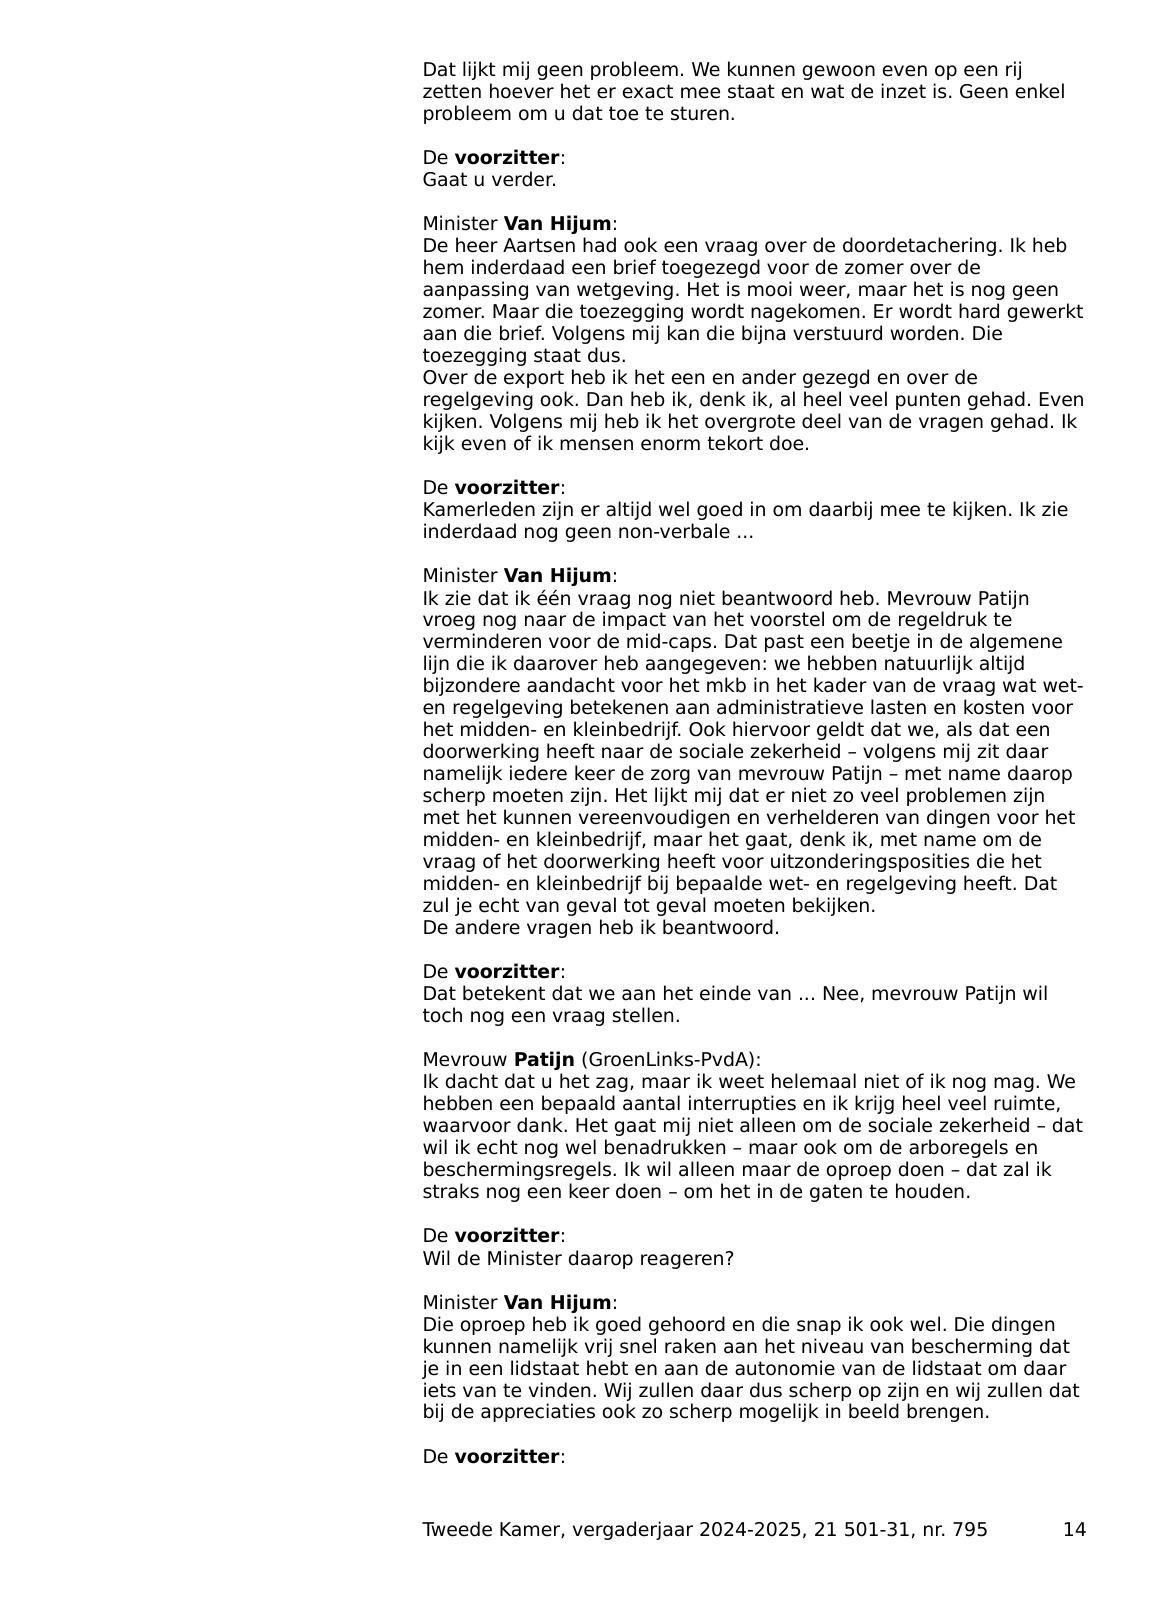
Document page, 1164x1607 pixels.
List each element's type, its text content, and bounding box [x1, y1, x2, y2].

text Die oproep heb ik goed gehoord en die snap ik ook wel. Die dingen kunnen namelijk vrij snel raken aan het niveau van bescherming dat je in een lidstaat hebt en aan de autonomie van de lidstaat om daar iets van te vinden. Wij zullen daar dus scherp op zijn en wij zullen dat bij de appreciaties ook zo scherp mogelijk in beeld brengen. [422, 1313, 1087, 1423]
text Minister Van Hijum: [422, 213, 1087, 235]
text Ik zie dat ik één vraag nog niet beantwoord heb. Mevrouw Patijn vroeg nog naar de impact van het voorstel om de regeldruk te verminderen voor de mid-caps. Dat past een beetje in de algemene lijn die ik daarover heb aangegeven: we hebben natuurlijk altijd bijzondere aandacht voor het mkb in het kader van de vraag wat wet- en regelgeving betekenen aan administratieve lasten en kosten voor het midden- en kleinbedrijf. Ook hiervoor geldt dat we, als dat een doorwerking heeft naar de sociale zekerheid – volgens mij zit daar namelijk iedere keer de zorg van mevrouw Patijn – met name daarop scherp moeten zijn. Het lijkt mij dat er niet zo veel problemen zijn met het kunnen vereenvoudigen en verhelderen van dingen voor het midden- en kleinbedrijf, maar het gaat, denk ik, met name om de vraag of het doorwerking heeft voor uitzonderingsposities die het midden- en kleinbedrijf bij bepaalde wet- en regelgeving heeft. Dat zul je echt van geval tot geval moeten bekijken. [422, 587, 1087, 917]
text Over de export heb ik het een en ander gezegd en over de regelgeving ook. Dan heb ik, denk ik, al heel veel punten gehad. Even kijken. Volgens mij heb ik het overgrote deel van de vragen gehad. Ik kijk even of ik mensen enorm tekort doe. [422, 367, 1087, 455]
text Kamerleden zijn er altijd wel goed in om daarbij mee te kijken. Ik zie inderdaad nog geen non-verbale ... [422, 499, 1087, 543]
text De voorzitter: [422, 147, 1087, 169]
text De heer Aartsen had ook een vraag over de doordetachering. Ik heb hem inderdaad een brief toegezegd voor de zomer over de aanpassing van wetgeving. Het is mooi weer, maar het is nog geen zomer. Maar die toezegging wordt nagekomen. Er wordt hard gewerkt aan die brief. Volgens mij kan die bijna verstuurd worden. Die toezegging staat dus. [422, 235, 1087, 367]
text De voorzitter: [422, 961, 1087, 983]
text De voorzitter: [422, 1446, 1087, 1468]
text Mevrouw Patijn (GroenLinks-PvdA): [422, 1049, 1087, 1071]
text Dat betekent dat we aan het einde van ... Nee, mevrouw Patijn wil toch nog een vraag stellen. [422, 983, 1087, 1027]
text Ik dacht dat u het zag, maar ik weet helemaal niet of ik nog mag. We hebben een bepaald aantal interrupties en ik krijg heel veel ruimte, waarvoor dank. Het gaat mij niet alleen om de sociale zekerheid – dat wil ik echt nog wel benadrukken – maar ook om de arboregels en beschermingsregels. Ik wil alleen maar de oproep doen – dat zal ik straks nog een keer doen – om het in de gaten te houden. [422, 1071, 1087, 1203]
text De voorzitter: [422, 477, 1087, 499]
text De andere vragen heb ik beantwoord. [422, 917, 1087, 939]
text Dat lijkt mij geen probleem. We kunnen gewoon even op een rij zetten hoever het er exact mee staat en wat de inzet is. Geen enkel probleem om u dat toe te sturen. [422, 59, 1087, 125]
text De voorzitter: [422, 1225, 1087, 1247]
text Gaat u verder. [422, 169, 1087, 191]
text Minister Van Hijum: [422, 1292, 1087, 1313]
text Minister Van Hijum: [422, 565, 1087, 587]
text Wil de Minister daarop reageren? [422, 1247, 1087, 1269]
